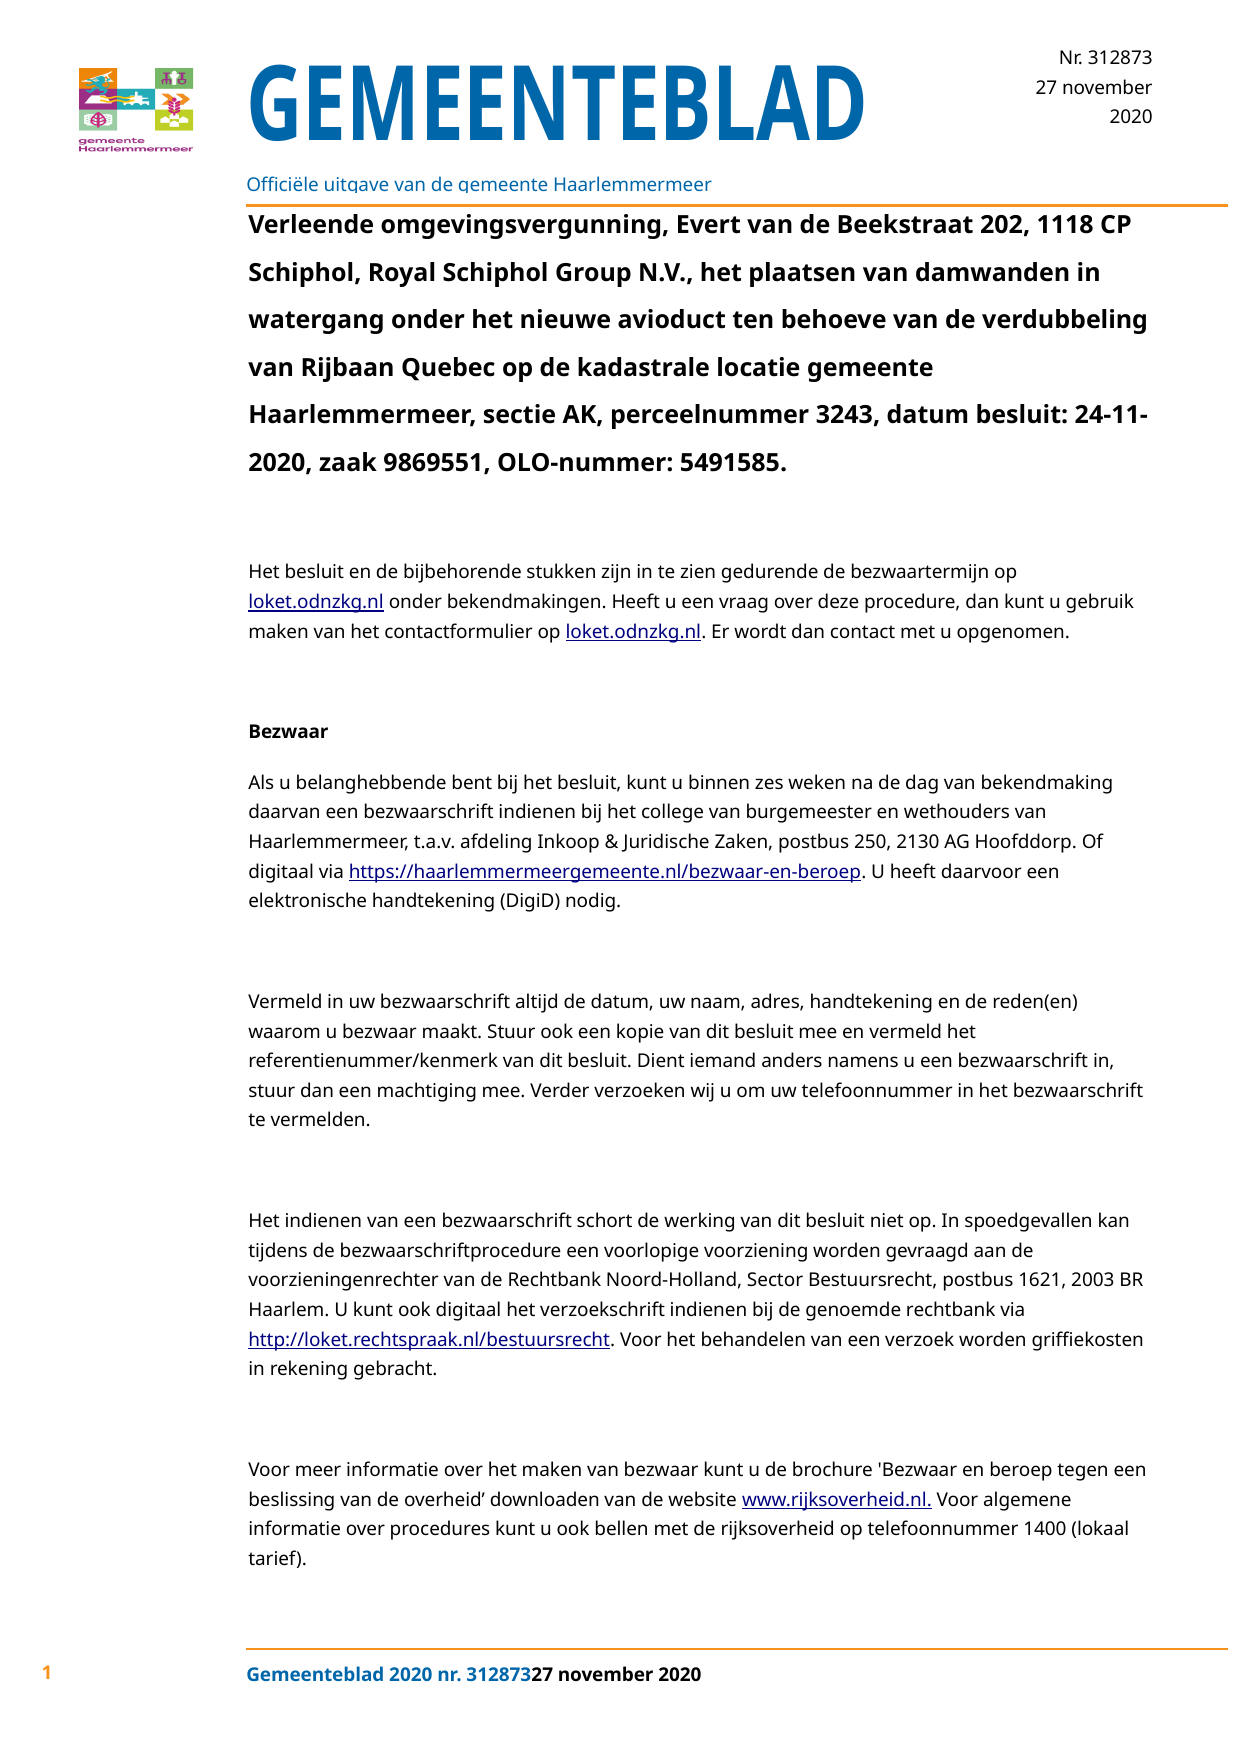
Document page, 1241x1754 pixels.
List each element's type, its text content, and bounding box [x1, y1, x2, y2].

text Bezwaar [248, 719, 1152, 744]
text Als u belanghebbende bent bij het besluit, kunt u binnen zes weken na de dag van bekendmaking daarvan een bezwaarschrift indienen bij het college van burgemeester en wethouders van Haarlemmermeer, t.a.v. afdeling Inkoop & Juridische Zaken, postbus 250, 2130 AG Hoofddorp. Of digitaal via https://haarlemmermeergemeente.nl/bezwaar-en-beroep. U heeft daarvoor een elektronische handtekening (DigiD) nodig. [248, 769, 1152, 913]
picture [41, 47, 231, 172]
text Voor meer informatie over het maken van bezwaar kunt u de brochure 'Bezwaar en beroep tegen een beslissing van de overheid’ downloaden van de website www.rijksoverheid.nl. Voor algemene informatie over procedures kunt u ook bellen met de rijksoverheid op telefoonnummer 1400 (lokaal tarief). [248, 1456, 1152, 1571]
text Het besluit en de bijbehorende stukken zijn in te zien gedurende de bezwaartermijn op loket.odnzkg.nl onder bekendmakingen. Heeft u een vraag over deze procedure, dan kunt u gebruik maken van het contactformulier op loket.odnzkg.nl. Er wordt dan contact met u opgenomen. [248, 559, 1152, 644]
text Verleende omgevingsvergunning, Evert van de Beekstraat 202, 1118 CP Schiphol, Royal Schiphol Group N.V., het plaatsen van damwanden in watergang onder het nieuwe avioduct ten behoeve van de verdubbeling van Rijbaan Quebec op de kadastrale locatie gemeente Haarlemmermeer, sectie AK, perceelnummer 3243, datum besluit: 24-11-2020, zaak 9869551, OLO-nummer: 5491585. [248, 207, 1152, 479]
text Het indienen van een bezwaarschrift schort de werking van dit besluit niet op. In spoedgevallen kan tijdens de bezwaarschriftprocedure een voorlopige voorziening worden gevraagd aan de voorzieningenrechter van de Rechtbank Noord-Holland, Sector Bestuursrecht, postbus 1621, 2003 BR Haarlem. U kunt ook digitaal het verzoekschrift indienen bij de genoemde rechtbank via http://loket.rechtspraak.nl/bestuursrecht. Voor het behandelen van een verzoek worden griffiekosten in rekening gebracht. [248, 1207, 1152, 1381]
text Vermeld in uw bezwaarschrift altijd de datum, uw naam, adres, handtekening en de reden(en) waarom u bezwaar maakt. Stuur ook een kopie van dit besluit mee en vermeld het referentienummer/kenmerk van dit besluit. Dient iemand anders namens u een bezwaarschrift in, stuur dan een machtiging mee. Verder verzoeken wij u om uw telefoonnummer in het bezwaarschrift te vermelden. [248, 988, 1152, 1132]
